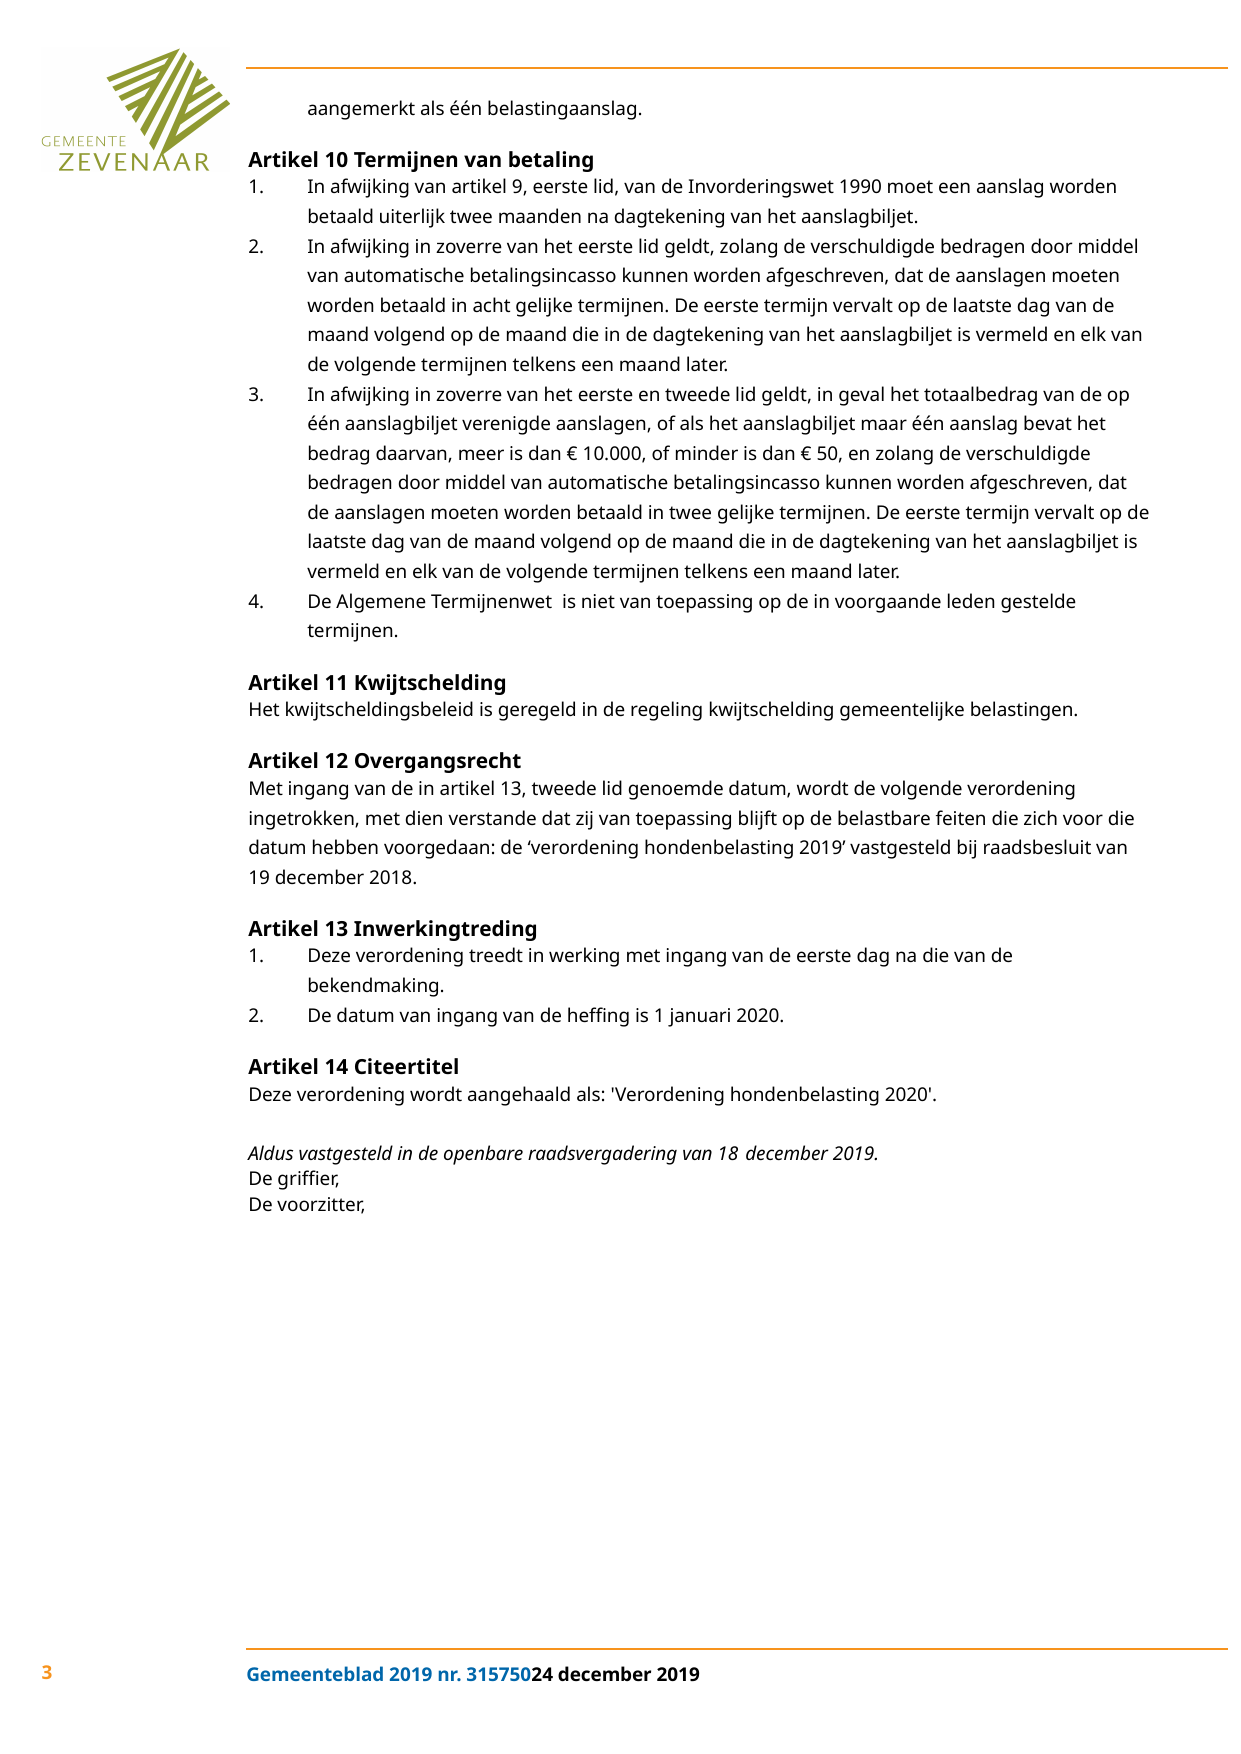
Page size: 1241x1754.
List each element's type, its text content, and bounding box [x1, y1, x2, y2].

list In afwijking van artikel 9, eerste lid, van de Invorderingswet 1990 moet een aanslag worden betaald uiterlijk twee maanden na dagtekening van het aanslagbiljet. [248, 174, 1152, 229]
list De Algemene Termijnenwet is niet van toepassing op de in voorgaande leden gestelde termijnen. [248, 588, 1152, 643]
list In afwijking in zoverre van het eerste en tweede lid geldt, in geval het totaalbedrag van de op één aanslagbiljet verenigde aanslagen, of als het aanslagbiljet maar één aanslag bevat het bedrag daarvan, meer is dan € 10.000, of minder is dan € 50, en zolang de verschuldigde bedragen door middel van automatische betalingsincasso kunnen worden afgeschreven, dat de aanslagen moeten worden betaald in twee gelijke termijnen. De eerste termijn vervalt op de laatste dag van de maand volgend op de maand die in de dagtekening van het aanslagbiljet is vermeld en elk van de volgende termijnen telkens een maand later. [248, 381, 1152, 584]
text Artikel 12 Overgangsrecht [248, 747, 1152, 775]
picture [41, 47, 231, 172]
text Artikel 13 Inwerkingtreding [248, 914, 1152, 943]
text De voorzitter, [248, 1191, 1152, 1217]
list aangemerkt als één belastingaanslag. [248, 95, 1152, 121]
list In afwijking in zoverre van het eerste lid geldt, zolang de verschuldigde bedragen door middel van automatische betalingsincasso kunnen worden afgeschreven, dat de aanslagen moeten worden betaald in acht gelijke termijnen. De eerste termijn vervalt op de laatste dag van de maand volgend op de maand die in de dagtekening van het aanslagbiljet is vermeld en elk van de volgende termijnen telkens een maand later. [248, 233, 1152, 377]
text Met ingang van de in artikel 13, tweede lid genoemde datum, wordt de volgende verordening ingetrokken, met dien verstande dat zij van toepassing blijft op de belastbare feiten die zich voor die datum hebben voorgedaan: de ‘verordening hondenbelasting 2019’ vastgesteld bij raadsbesluit van 19 december 2018. [248, 775, 1152, 889]
list De datum van ingang van de heffing is 1 januari 2020. [248, 1002, 1152, 1028]
text Aldus vastgesteld in de openbare raadsvergadering van 18 december 2019. [248, 1140, 1152, 1166]
list Deze verordening treedt in werking met ingang van de eerste dag na die van de bekendmaking. [248, 943, 1152, 998]
text De griffier, [248, 1166, 1152, 1191]
text Artikel 14 Citeertitel [248, 1052, 1152, 1081]
text Artikel 11 Kwijtschelding [248, 668, 1152, 696]
text Het kwijtscheldingsbeleid is geregeld in de regeling kwijtschelding gemeentelijke belastingen. [248, 696, 1152, 722]
text Deze verordening wordt aangehaald als: 'Verordening hondenbelasting 2020'. [248, 1081, 1152, 1106]
text Artikel 10 Termijnen van betaling [248, 145, 1152, 174]
